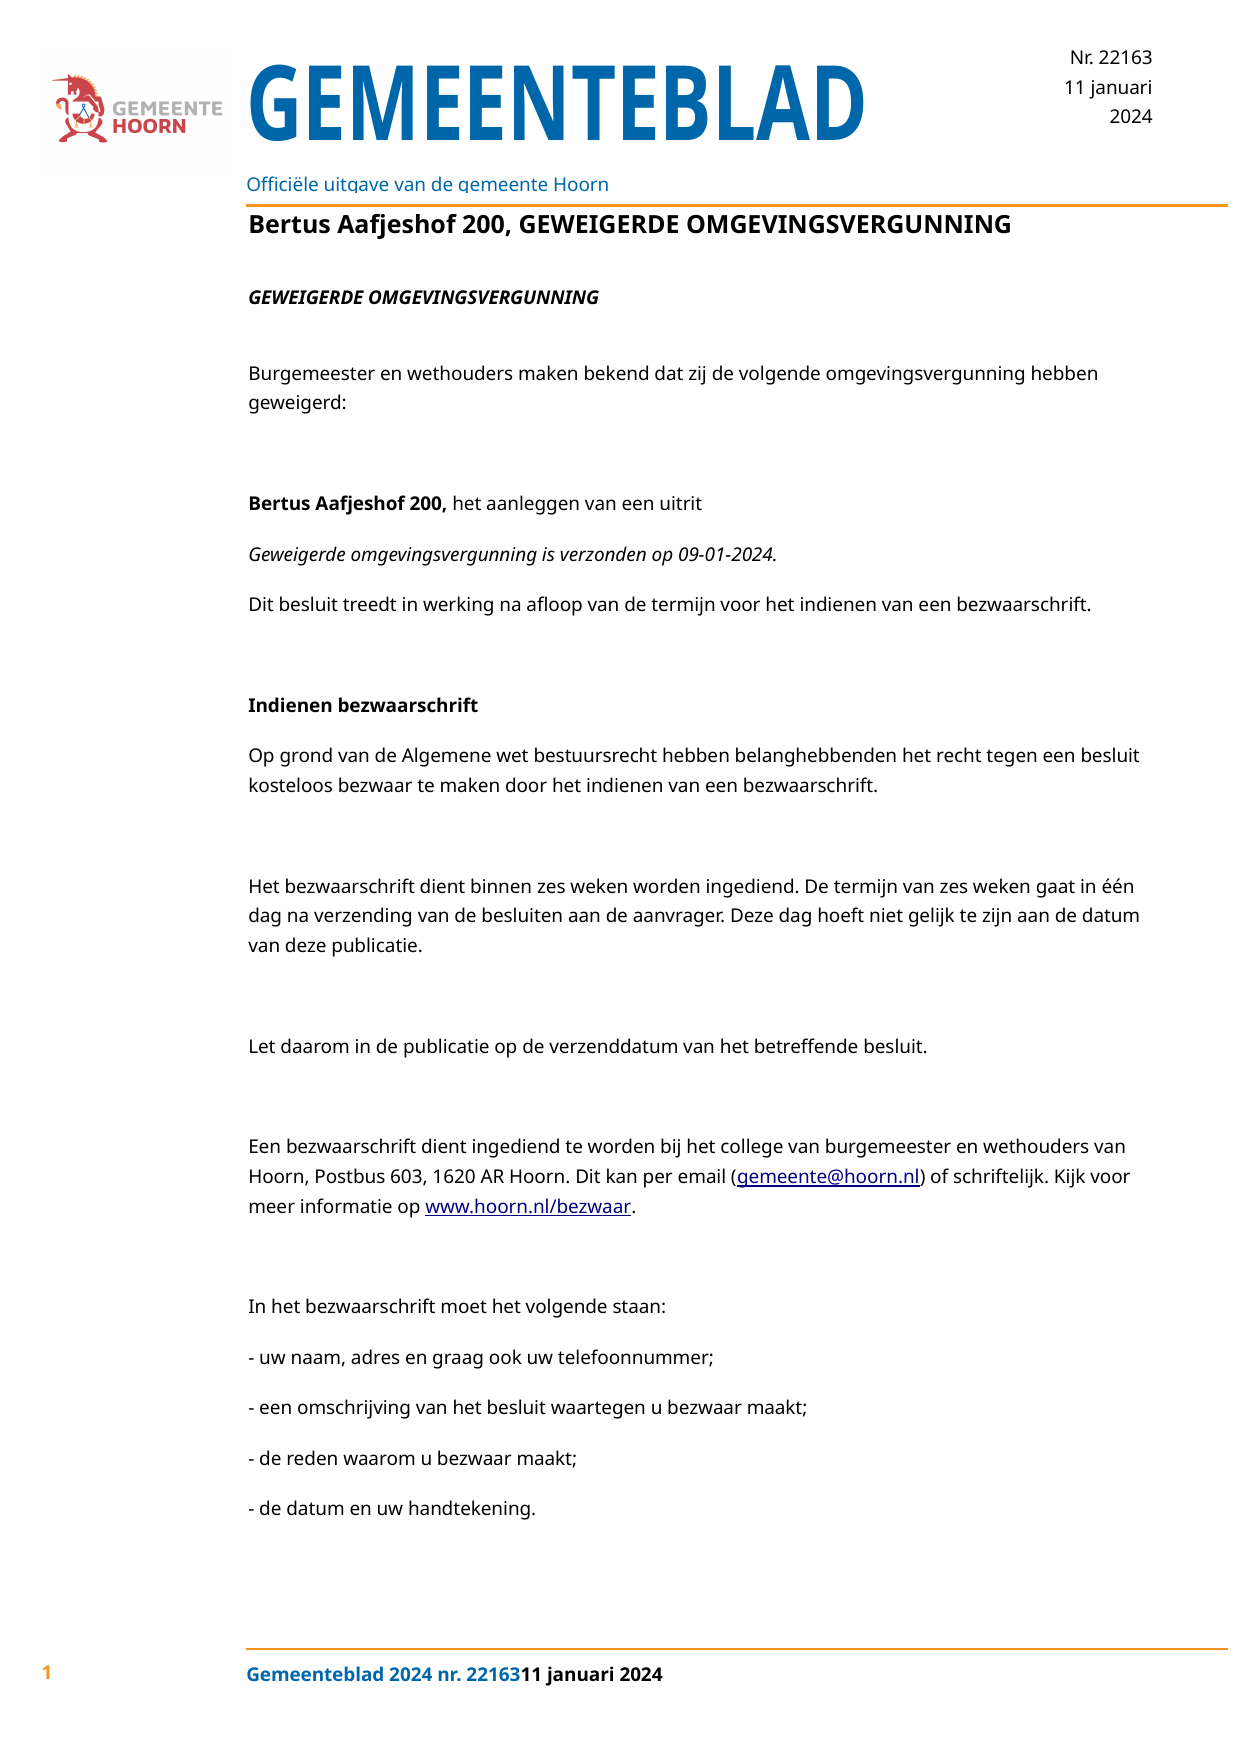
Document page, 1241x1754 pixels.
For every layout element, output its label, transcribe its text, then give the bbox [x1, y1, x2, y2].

text Bertus Aafjeshof 200, het aanleggen van een uitrit [248, 490, 1152, 516]
text Burgemeester en wethouders maken bekend dat zij de volgende omgevingsvergunning hebben geweigerd: [248, 360, 1152, 415]
text Geweigerde omgevingsvergunning is verzonden op 09-01-2024. [248, 541, 1152, 567]
text Let daarom in de publicatie op de verzenddatum van het betreffende besluit. [248, 1033, 1152, 1059]
text Indienen bezwaarschrift [248, 692, 1152, 718]
text GEWEIGERDE OMGEVINGSVERGUNNING [248, 284, 1152, 309]
text - de reden waarom u bezwaar maakt; [248, 1445, 1152, 1471]
text Dit besluit treedt in werking na afloop van de termijn voor het indienen van een bezwaarschrift. [248, 591, 1152, 617]
text - de datum en uw handtekening. [248, 1495, 1152, 1521]
text Op grond van de Algemene wet bestuursrecht hebben belanghebbenden het recht tegen een besluit kosteloos bezwaar te maken door het indienen van een bezwaarschrift. [248, 742, 1152, 798]
text Bertus Aafjeshof 200, GEWEIGERDE OMGEVINGSVERGUNNING [248, 207, 1152, 241]
text - een omschrijving van het besluit waartegen u bezwaar maakt; [248, 1394, 1152, 1420]
picture [41, 47, 231, 172]
text In het bezwaarschrift moet het volgende staan: [248, 1294, 1152, 1319]
text - uw naam, adres en graag ook uw telefoonnummer; [248, 1344, 1152, 1370]
text Het bezwaarschrift dient binnen zes weken worden ingediend. De termijn van zes weken gaat in één dag na verzending van de besluiten aan de aanvrager. Deze dag hoeft niet gelijk te zijn aan de datum van deze publicatie. [248, 873, 1152, 958]
text Een bezwaarschrift dient ingediend te worden bij het college van burgemeester en wethouders van Hoorn, Postbus 603, 1620 AR Hoorn. Dit kan per email (gemeente@hoorn.nl) of schriftelijk. Kijk voor meer informatie op www.hoorn.nl/bezwaar. [248, 1134, 1152, 1219]
